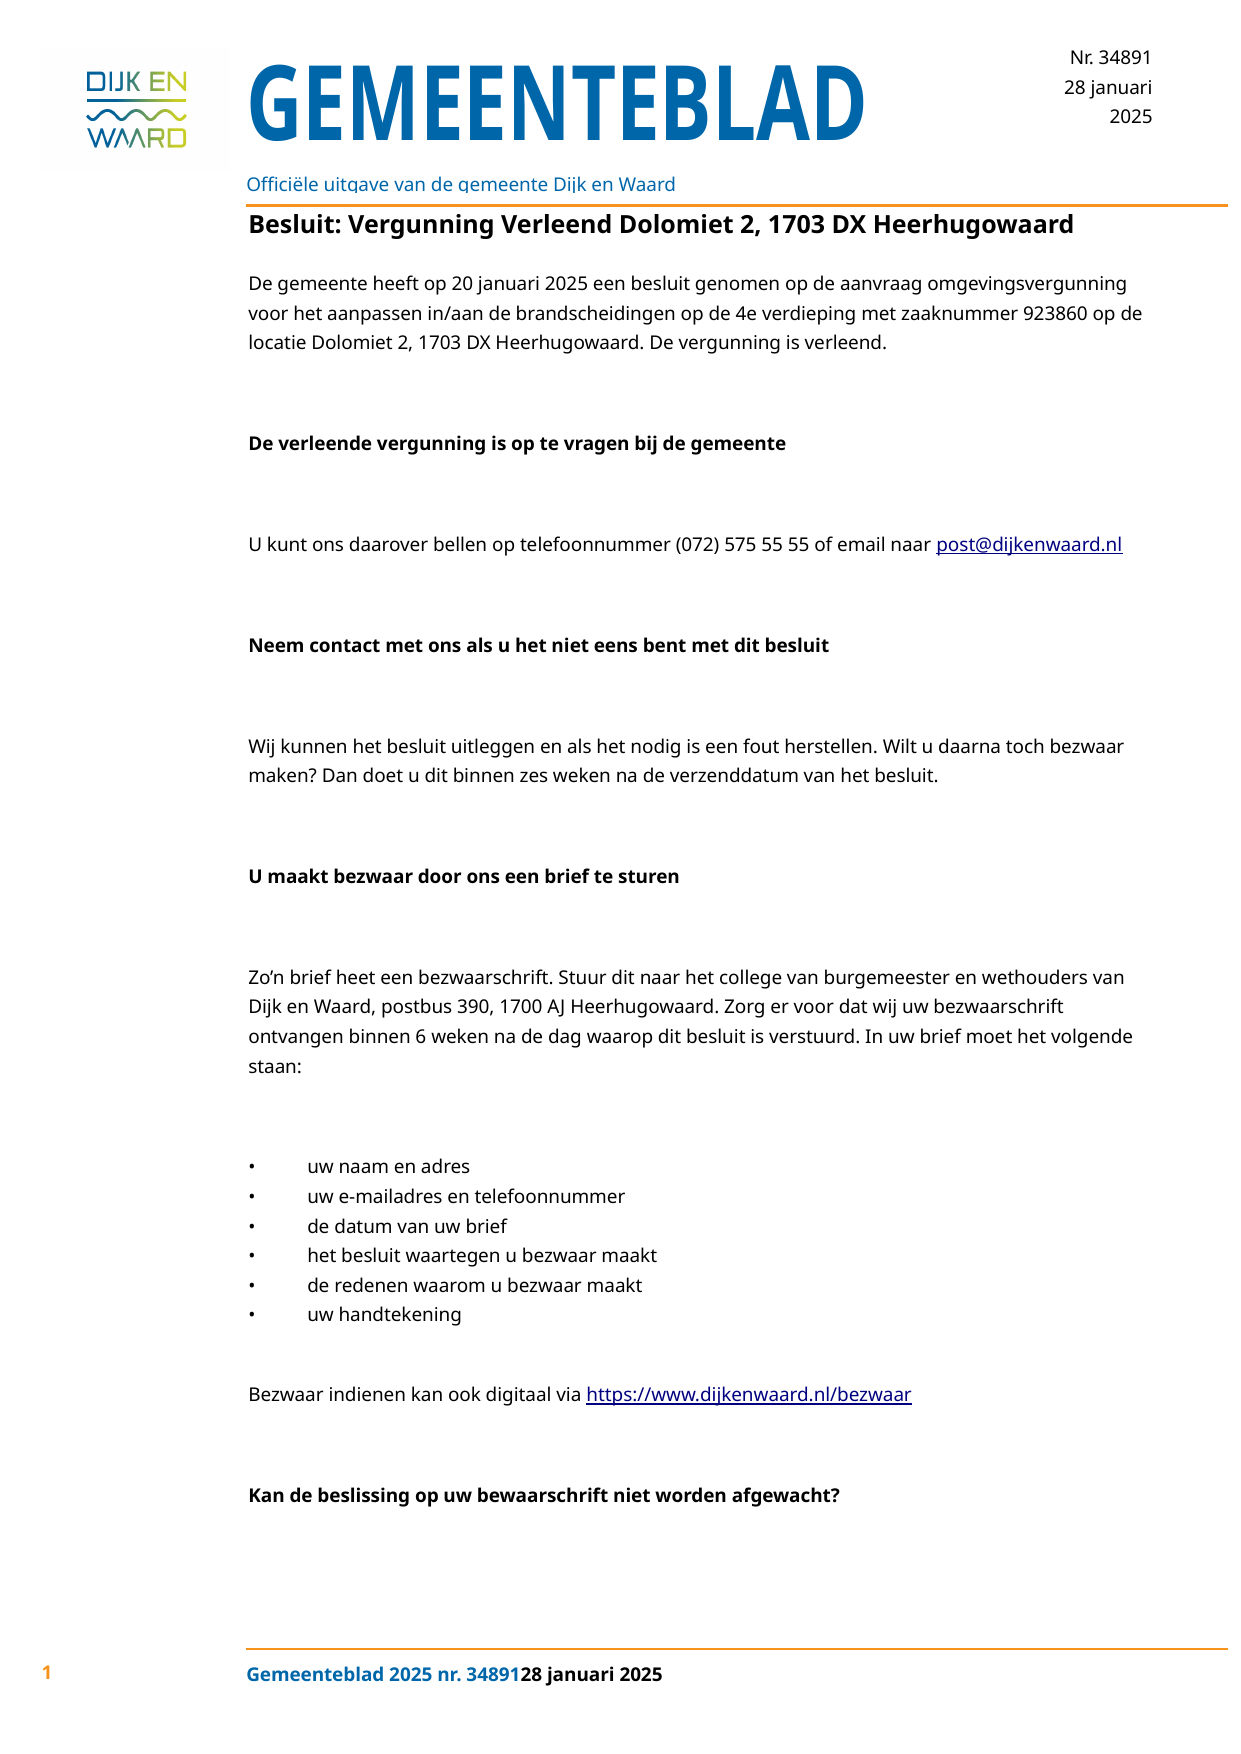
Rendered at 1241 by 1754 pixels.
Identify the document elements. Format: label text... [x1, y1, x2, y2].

text De gemeente heeft op 20 januari 2025 een besluit genomen op de aanvraag omgevingsvergunning voor het aanpassen in/aan de brandscheidingen op de 4e verdieping met zaaknummer 923860 op de locatie Dolomiet 2, 1703 DX Heerhugowaard. De vergunning is verleend. [248, 270, 1152, 355]
text De verleende vergunning is op te vragen bij de gemeente [248, 430, 1152, 456]
text U maakt bezwaar door ons een brief te sturen [248, 863, 1152, 889]
list de redenen waarom u bezwaar maakt [248, 1272, 1152, 1298]
text Zo’n brief heet een bezwaarschrift. Stuur dit naar het college van burgemeester en wethouders van Dijk en Waard, postbus 390, 1700 AJ Heerhugowaard. Zorg er voor dat wij uw bezwaarschrift ontvangen binnen 6 weken na de dag waarop dit besluit is verstuurd. In uw brief moet het volgende staan: [248, 964, 1152, 1078]
list uw handtekening [248, 1302, 1152, 1327]
list uw naam en adres [248, 1154, 1152, 1179]
text Neem contact met ons als u het niet eens bent met dit besluit [248, 632, 1152, 658]
text Wij kunnen het besluit uitleggen en als het nodig is een fout herstellen. Wilt u daarna toch bezwaar maken? Dan doet u dit binnen zes weken na de verzenddatum van het besluit. [248, 733, 1152, 788]
text Besluit: Vergunning Verleend Dolomiet 2, 1703 DX Heerhugowaard [248, 207, 1152, 241]
list de datum van uw brief [248, 1213, 1152, 1238]
text Kan de beslissing op uw bewaarschrift niet worden afgewacht? [248, 1482, 1152, 1508]
picture [41, 47, 231, 172]
text Bezwaar indienen kan ook digitaal via https://www.dijkenwaard.nl/bezwaar [248, 1382, 1152, 1407]
text U kunt ons daarover bellen op telefoonnummer (072) 575 55 55 of email naar post@dijkenwaard.nl [248, 531, 1152, 557]
list het besluit waartegen u bezwaar maakt [248, 1242, 1152, 1268]
list uw e-mailadres en telefoonnummer [248, 1183, 1152, 1209]
